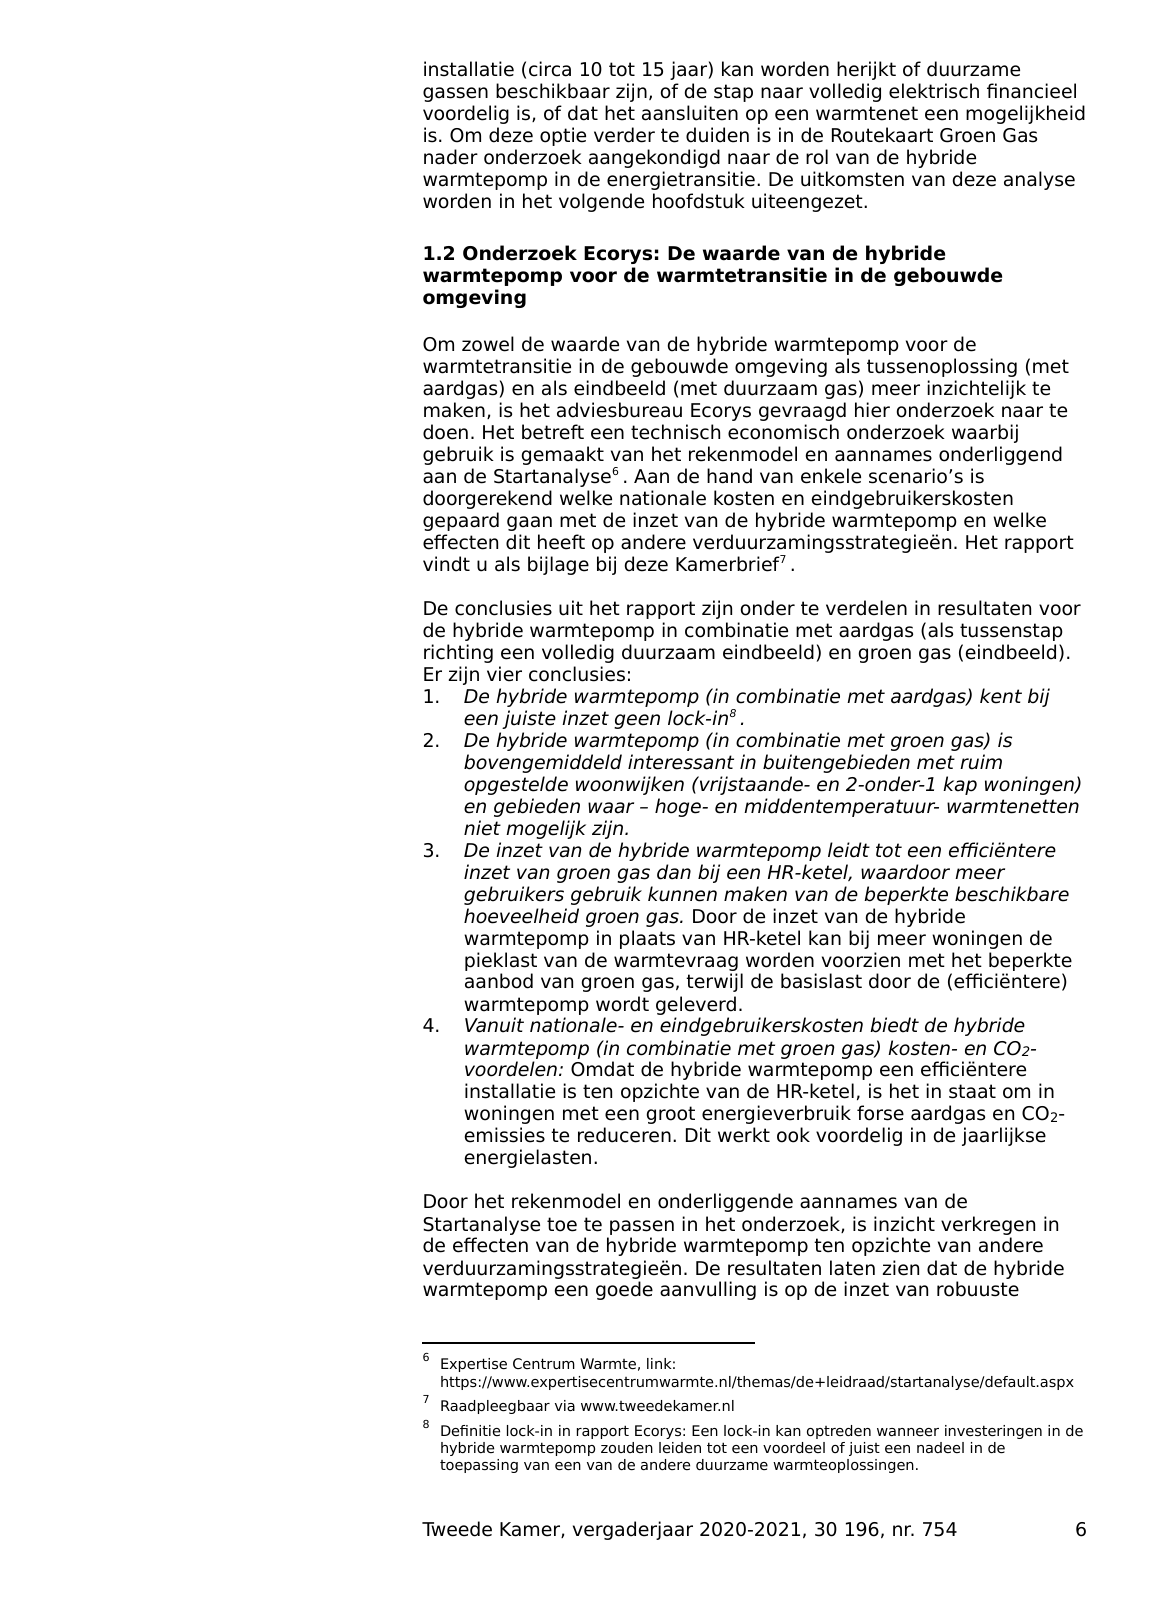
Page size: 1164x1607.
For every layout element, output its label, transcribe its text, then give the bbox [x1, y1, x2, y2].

text installatie (circa 10 tot 15 jaar) kan worden herijkt of duurzame gassen beschikbaar zijn, of de stap naar volledig elektrisch financieel voordelig is, of dat het aansluiten op een warmtenet een mogelijkheid is. Om deze optie verder te duiden is in de Routekaart Groen Gas nader onderzoek aangekondigd naar de rol van de hybride warmtepomp in de energietransitie. De uitkomsten van deze analyse worden in het volgende hoofdstuk uiteengezet. [422, 59, 1087, 213]
text 4. Vanuit nationale- en eindgebruikerskosten biedt de hybride warmtepomp (in combinatie met groen gas) kosten- en CO2-voordelen: Omdat de hybride warmtepomp een efficiëntere installatie is ten opzichte van de HR-ketel, is het in staat om in woningen met een groot energieverbruik forse aardgas en CO2-emissies te reduceren. Dit werkt ook voordelig in de jaarlijkse energielasten. [422, 1015, 1087, 1169]
text Expertise Centrum Warmte, link: https://www.expertisecentrumwarmte.nl/themas/de+leidraad/startanalyse/default.aspx [422, 1352, 1087, 1391]
text Om zowel de waarde van de hybride warmtepomp voor de warmtetransitie in de gebouwde omgeving als tussenoplossing (met aardgas) en als eindbeeld (met duurzaam gas) meer inzichtelijk te maken, is het adviesbureau Ecorys gevraagd hier onderzoek naar te doen. Het betreft een technisch economisch onderzoek waarbij gebruik is gemaakt van het rekenmodel en aannames onderliggend aan de Startanalyse. Aan de hand van enkele scenario’s is doorgerekend welke nationale kosten en eindgebruikerskosten gepaard gaan met de inzet van de hybride warmtepomp en welke effecten dit heeft op andere verduurzamingsstrategieën. Het rapport vindt u als bijlage bij deze Kamerbrief. [422, 334, 1087, 576]
text Door het rekenmodel en onderliggende aannames van de Startanalyse toe te passen in het onderzoek, is inzicht verkregen in de effecten van de hybride warmtepomp ten opzichte van andere verduurzamingsstrategieën. De resultaten laten zien dat de hybride warmtepomp een goede aanvulling is op de inzet van robuuste [422, 1191, 1087, 1301]
text 1. De hybride warmtepomp (in combinatie met aardgas) kent bij een juiste inzet geen lock-in. [422, 686, 1087, 730]
text 2. De hybride warmtepomp (in combinatie met groen gas) is bovengemiddeld interessant in buitengebieden met ruim opgestelde woonwijken (vrijstaande- en 2-onder-1 kap woningen) en gebieden waar – hoge- en middentemperatuur- warmtenetten niet mogelijk zijn. [422, 730, 1087, 839]
subtitle 1.2 Onderzoek Ecorys: De waarde van de hybride warmtepomp voor de warmtetransitie in de gebouwde omgeving [422, 243, 1087, 309]
text Raadpleegbaar via www.tweedekamer.nl [422, 1393, 1087, 1416]
text 3. De inzet van de hybride warmtepomp leidt tot een efficiëntere inzet van groen gas dan bij een HR-ketel, waardoor meer gebruikers gebruik kunnen maken van de beperkte beschikbare hoeveelheid groen gas. Door de inzet van de hybride warmtepomp in plaats van HR-ketel kan bij meer woningen de pieklast van de warmtevraag worden voorzien met het beperkte aanbod van groen gas, terwijl de basislast door de (efficiëntere) warmtepomp wordt geleverd. [422, 839, 1087, 1015]
text Definitie lock-in in rapport Ecorys: Een lock-in kan optreden wanneer investeringen in de hybride warmtepomp zouden leiden tot een voordeel of juist een nadeel in de toepassing van een van de andere duurzame warmteoplossingen. [422, 1418, 1087, 1474]
text De conclusies uit het rapport zijn onder te verdelen in resultaten voor de hybride warmtepomp in combinatie met aardgas (als tussenstap richting een volledig duurzaam eindbeeld) en groen gas (eindbeeld). Er zijn vier conclusies: [422, 598, 1087, 686]
